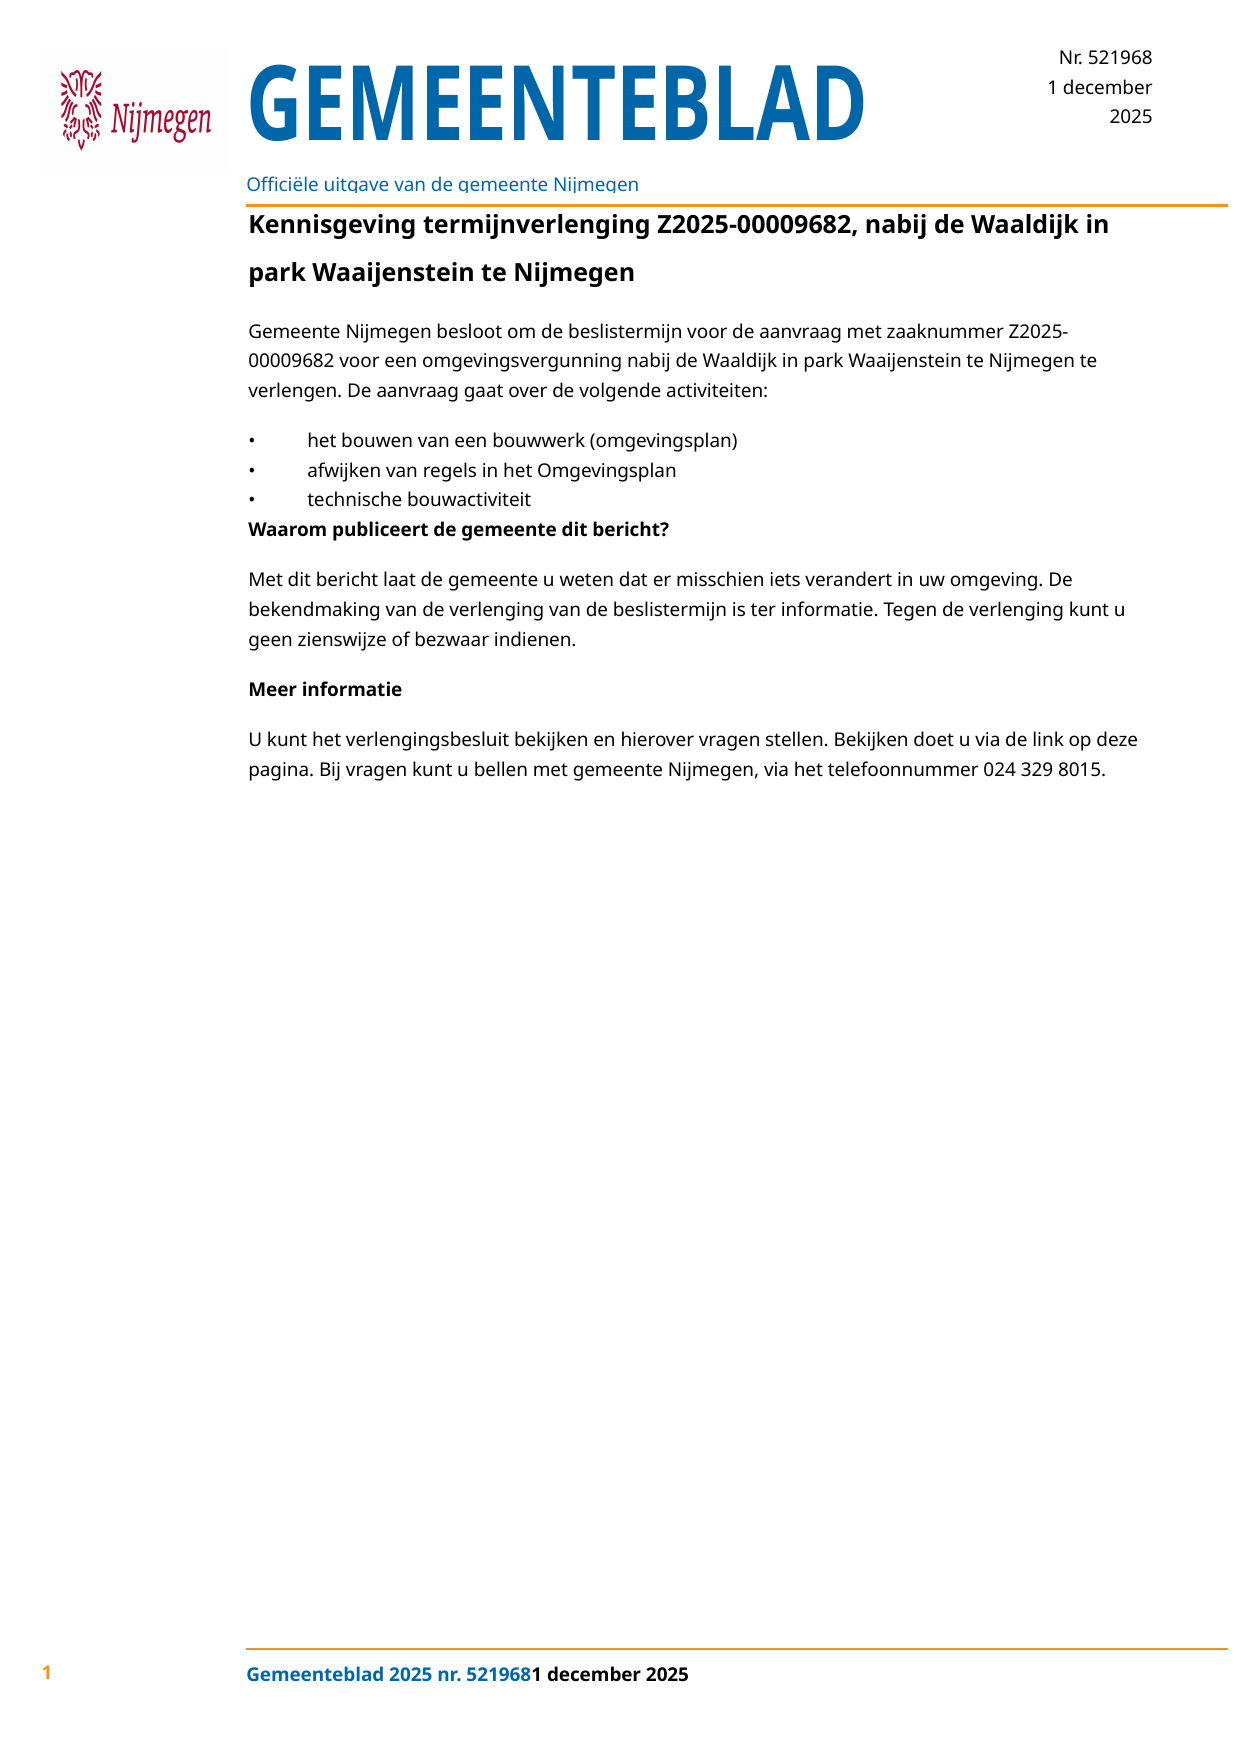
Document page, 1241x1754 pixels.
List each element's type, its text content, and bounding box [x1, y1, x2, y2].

text Gemeente Nijmegen besloot om de beslistermijn voor de aanvraag met zaaknummer Z2025-00009682 voor een omgevingsvergunning nabij de Waaldijk in park Waaijenstein te Nijmegen te verlengen. De aanvraag gaat over de volgende activiteiten: [248, 318, 1152, 403]
text U kunt het verlengingsbesluit bekijken en hierover vragen stellen. Bekijken doet u via de link op deze pagina. Bij vragen kunt u bellen met gemeente Nijmegen, via het telefoonnummer 024 329 8015. [248, 727, 1152, 782]
text Kennisgeving termijnverlenging Z2025-00009682, nabij de Waaldijk in park Waaijenstein te Nijmegen [248, 207, 1152, 288]
text Met dit bericht laat de gemeente u weten dat er misschien iets verandert in uw omgeving. De bekendmaking van de verlenging van de beslistermijn is ter informatie. Tegen de verlenging kunt u geen zienswijze of bezwaar indienen. [248, 567, 1152, 652]
text Waarom publiceert de gemeente dit bericht? [248, 516, 1152, 542]
list afwijken van regels in het Omgevingsplan [248, 457, 1152, 483]
text Meer informatie [248, 676, 1152, 702]
list technische bouwactiviteit [248, 487, 1152, 512]
picture [41, 47, 231, 172]
list het bouwen van een bouwwerk (omgevingsplan) [248, 427, 1152, 453]
